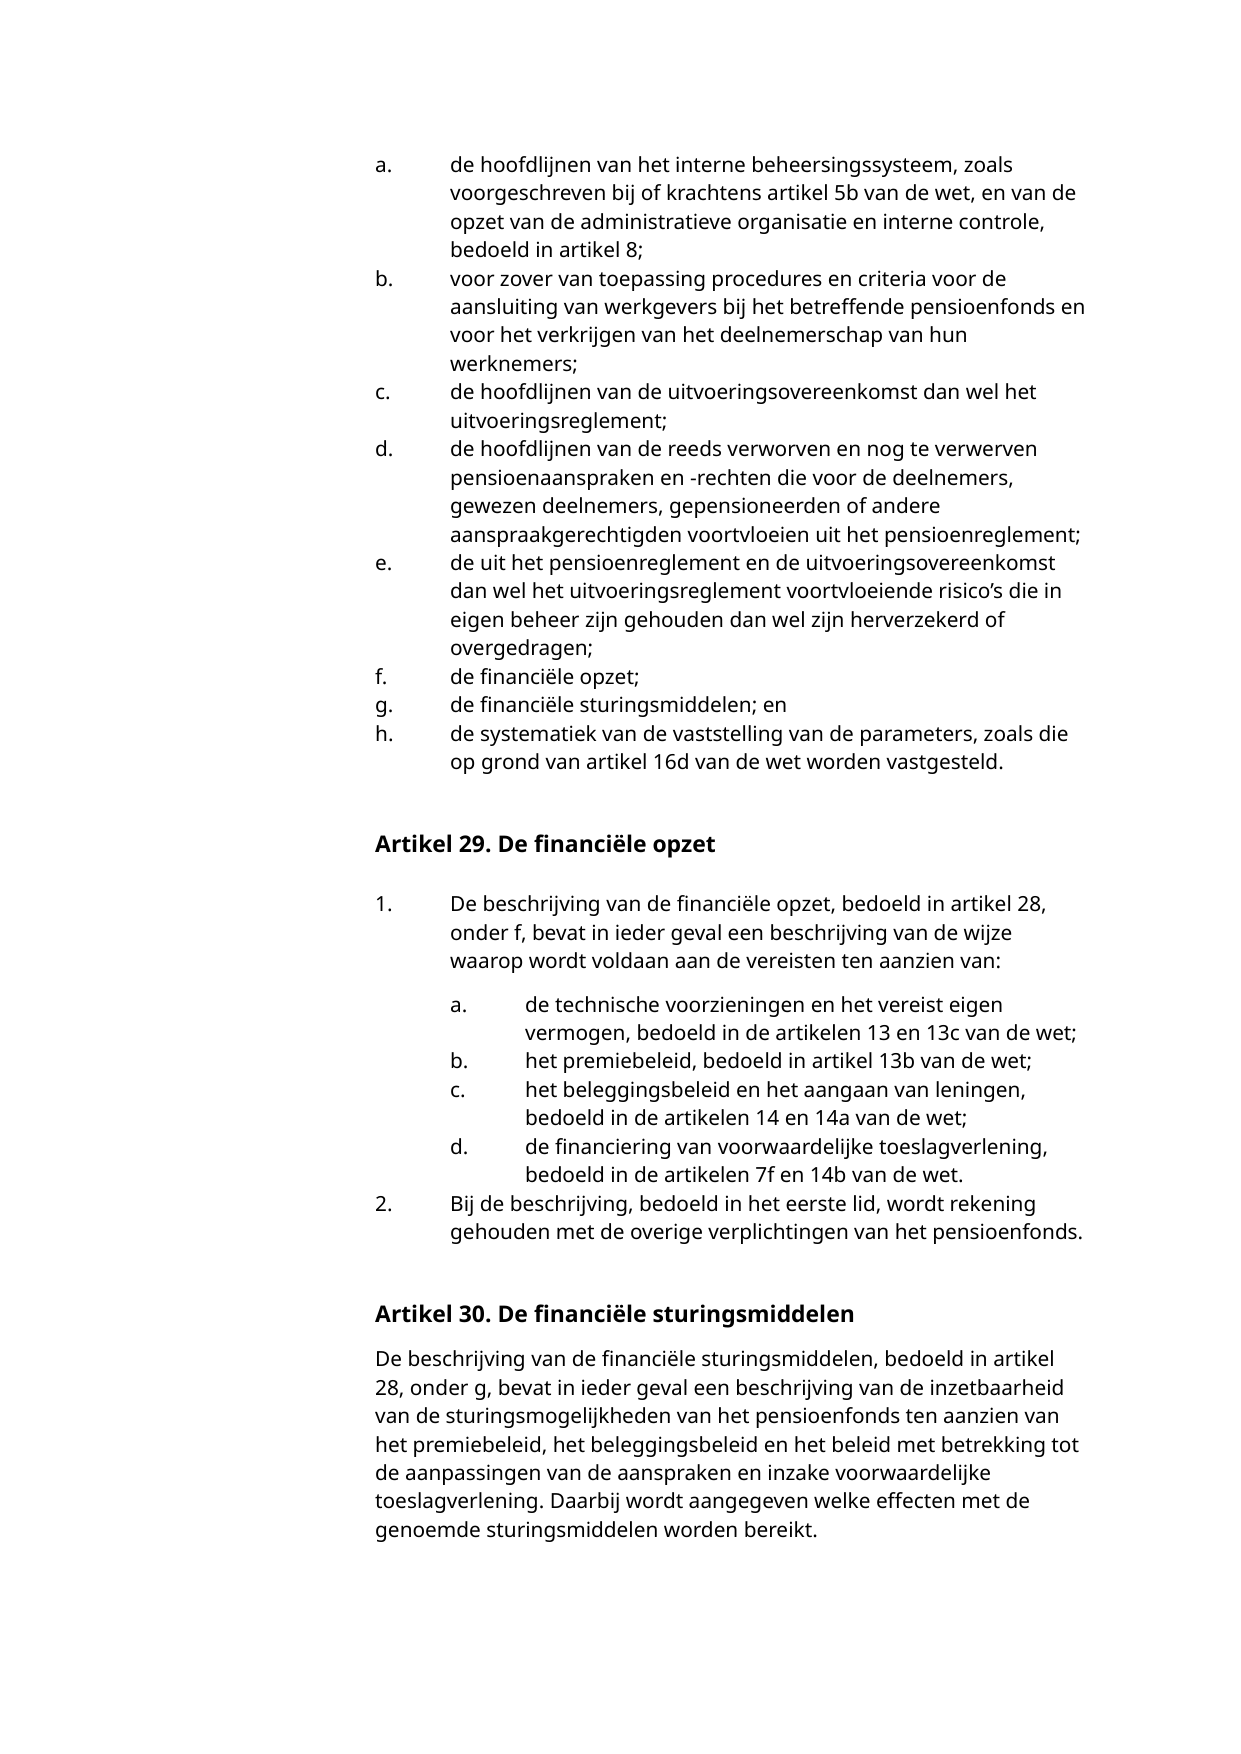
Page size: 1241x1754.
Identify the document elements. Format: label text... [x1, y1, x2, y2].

list de uit het pensioenreglement en de uitvoeringsovereenkomst dan wel het uitvoeringsreglement voortvloeiende risico’s die in eigen beheer zijn gehouden dan wel zijn herverzekerd of overgedragen; [375, 548, 1090, 662]
list de hoofdlijnen van het interne beheersingssysteem, zoals voorgeschreven bij of krachtens artikel 5b van de wet, en van de opzet van de administratieve organisatie en interne controle, bedoeld in artikel 8; [375, 150, 1090, 264]
list het beleggingsbeleid en het aangaan van leningen, bedoeld in de artikelen 14 en 14a van de wet; [450, 1075, 1090, 1132]
list het premiebeleid, bedoeld in artikel 13b van de wet; [450, 1047, 1090, 1075]
subtitle Artikel 30. De financiële sturingsmiddelen [375, 1298, 1090, 1329]
text De beschrijving van de financiële sturingsmiddelen, bedoeld in artikel 28, onder g, bevat in ieder geval een beschrijving van de inzetbaarheid van de sturingsmogelijkheden van het pensioenfonds ten aanzien van het premiebeleid, het beleggingsbeleid en het beleid met betrekking tot de aanpassingen van de aanspraken en inzake voorwaardelijke toeslagverlening. Daarbij wordt aangegeven welke effecten met de genoemde sturingsmiddelen worden bereikt. [375, 1344, 1090, 1543]
list de hoofdlijnen van de uitvoeringsovereenkomst dan wel het uitvoeringsreglement; [375, 377, 1090, 434]
list De beschrijving van de financiële opzet, bedoeld in artikel 28, onder f, bevat in ieder geval een beschrijving van de wijze waarop wordt voldaan aan de vereisten ten aanzien van: [375, 889, 1090, 975]
list de financiële opzet; [375, 662, 1090, 690]
list de hoofdlijnen van de reeds verworven en nog te verwerven pensioenaanspraken en -rechten die voor de deelnemers, gewezen deelnemers, gepensioneerden of andere aanspraakgerechtigden voortvloeien uit het pensioenreglement; [375, 434, 1090, 548]
list voor zover van toepassing procedures en criteria voor de aansluiting van werkgevers bij het betreffende pensioenfonds en voor het verkrijgen van het deelnemerschap van hun werknemers; [375, 264, 1090, 377]
list de technische voorzieningen en het vereist eigen vermogen, bedoeld in de artikelen 13 en 13c van de wet; [450, 990, 1090, 1047]
list Bij de beschrijving, bedoeld in het eerste lid, wordt rekening gehouden met de overige verplichtingen van het pensioenfonds. [375, 1189, 1090, 1246]
list de systematiek van de vaststelling van de parameters, zoals die op grond van artikel 16d van de wet worden vastgesteld. [375, 719, 1090, 776]
list de financiële sturingsmiddelen; en [375, 690, 1090, 719]
list de financiering van voorwaardelijke toeslagverlening, bedoeld in de artikelen 7f en 14b van de wet. [450, 1132, 1090, 1189]
subtitle Artikel 29. De financiële opzet [375, 828, 1090, 859]
